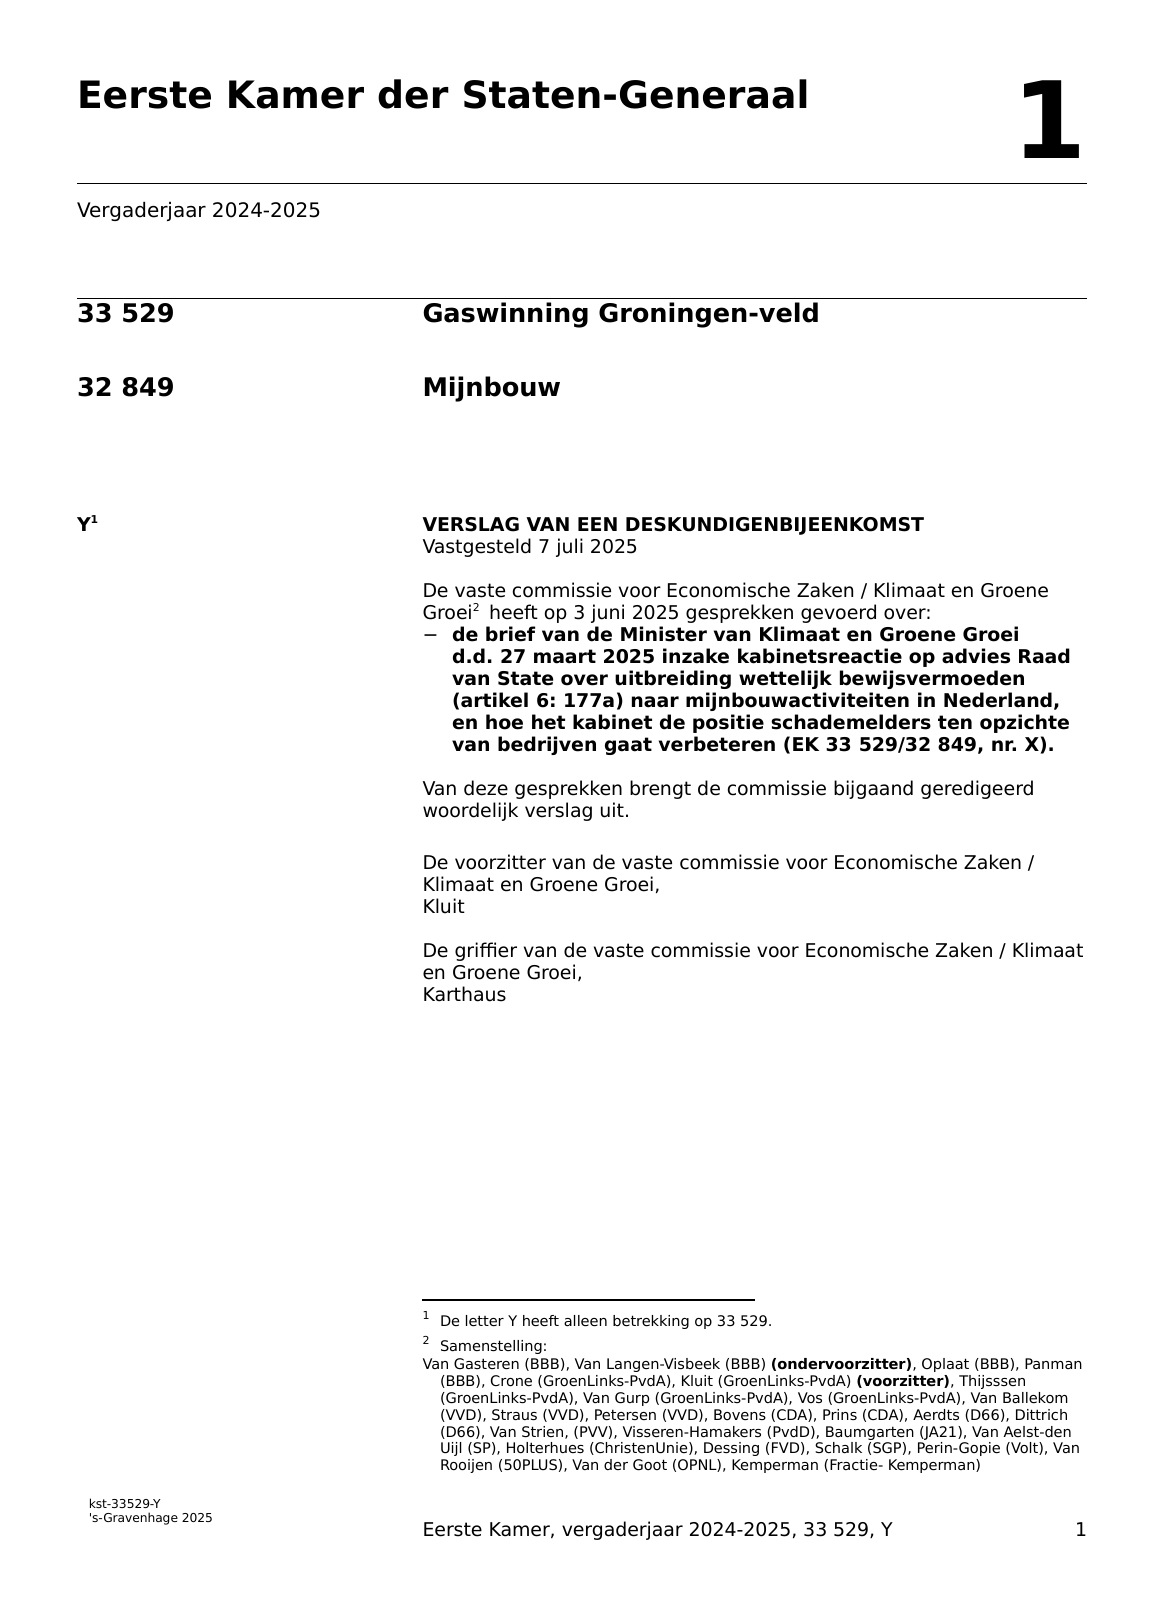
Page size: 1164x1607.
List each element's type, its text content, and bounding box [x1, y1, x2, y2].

text De letter Y heeft alleen betrekking op 33 529. [422, 1309, 1087, 1331]
text 's-Gravenhage 2025 [88, 1511, 323, 1525]
subtitle Y VERSLAG VAN EEN DESKUNDIGENBIJEENKOMST [77, 514, 1087, 536]
table_header 1 [886, 59, 1087, 183]
text De voorzitter van de vaste commissie voor Economische Zaken / Klimaat en Groene Groei, Kluit [422, 852, 1087, 918]
text De vaste commissie voor Economische Zaken / Klimaat en Groene Groei heeft op 3 juni 2025 gesprekken gevoerd over: [422, 580, 1087, 624]
table_cell Vergaderjaar 2024-2025 [77, 184, 1087, 298]
text − de brief van de Minister van Klimaat en Groene Groei d.d. 27 maart 2025 inzake kabinetsreactie op advies Raad van State over uitbreiding wettelijk bewijsvermoeden (artikel 6: 177a) naar mijnbouwactiviteiten in Nederland, en hoe het kabinet de positie schademelders ten opzichte van bedrijven gaat verbeteren (EK 33 529/32 849, nr. X). [422, 624, 1087, 756]
subtitle 33 529 Gaswinning Groningen-veld [77, 299, 1087, 329]
subtitle 32 849 Mijnbouw [77, 373, 1087, 403]
text Van Gasteren (BBB), Van Langen-Visbeek (BBB) (ondervoorzitter), Oplaat (BBB), Panman (BBB), Crone (GroenLinks-PvdA), Kluit (GroenLinks-PvdA) (voorzitter), Thijsssen (GroenLinks-PvdA), Van Gurp (GroenLinks-PvdA), Vos (GroenLinks-PvdA), Van Ballekom (VVD), Straus (VVD), Petersen (VVD), Bovens (CDA), Prins (CDA), Aerdts (D66), Dittrich (D66), Van Strien, (PVV), Visseren-Hamakers (PvdD), Baumgarten (JA21), Van Aelst-den Uijl (SP), Holterhues (ChristenUnie), Dessing (FVD), Schalk (SGP), Perin-Gopie (Volt), Van Rooijen (50PLUS), Van der Goot (OPNL), Kemperman (Fractie- Kemperman) [422, 1356, 1087, 1474]
text kst-33529-Y [88, 1497, 323, 1511]
text Samenstelling: [422, 1334, 1087, 1356]
text Vastgesteld 7 juli 2025 [422, 536, 1087, 558]
text Van deze gesprekken brengt de commissie bijgaand geredigeerd woordelijk verslag uit. [422, 778, 1087, 822]
text De griffier van de vaste commissie voor Economische Zaken / Klimaat en Groene Groei, Karthaus [422, 940, 1087, 1006]
table_header Eerste Kamer der Staten-Generaal [77, 59, 886, 183]
